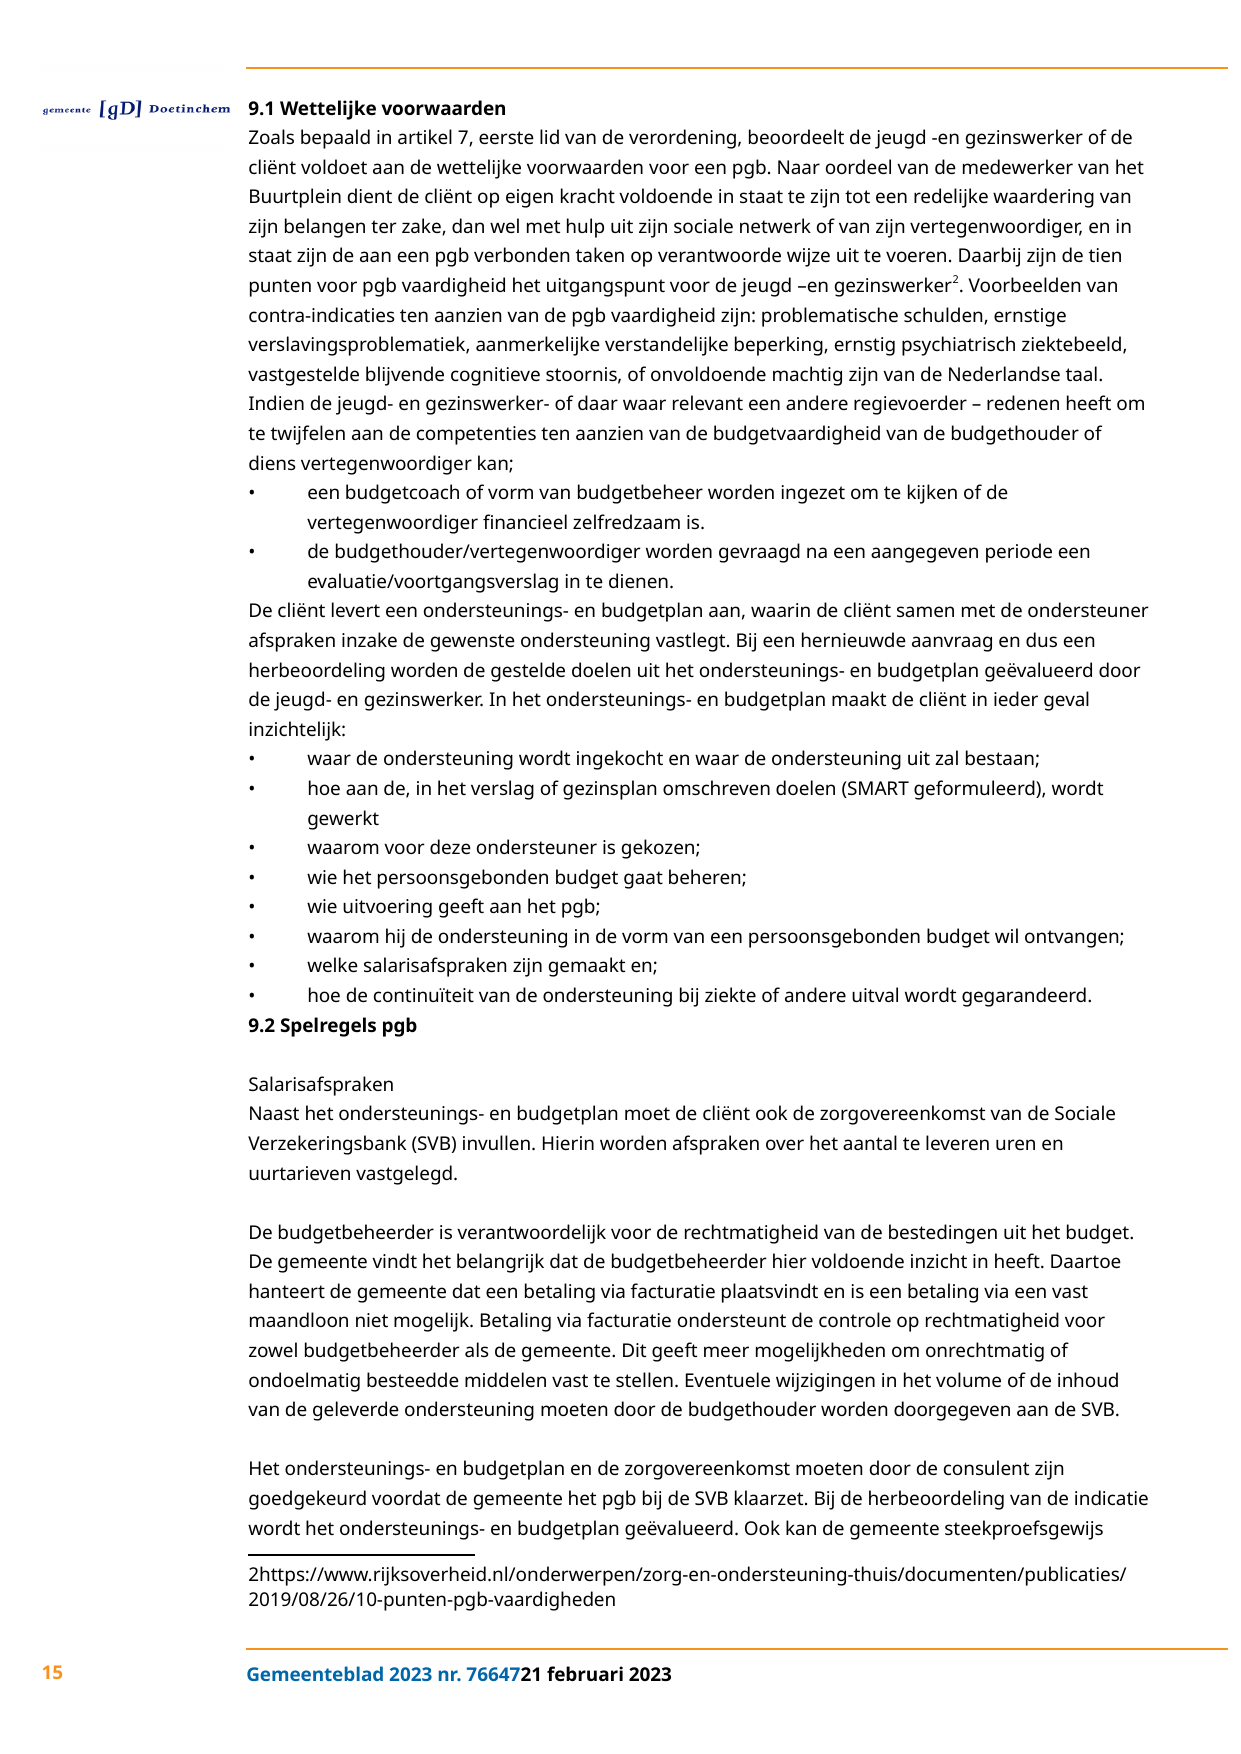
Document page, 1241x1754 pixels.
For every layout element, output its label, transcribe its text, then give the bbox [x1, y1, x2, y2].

text 9.1 Wettelijke voorwaarden [248, 95, 1152, 121]
text De budgetbeheerder is verantwoordelijk voor de rechtmatigheid van de bestedingen uit het budget. De gemeente vindt het belangrijk dat de budgetbeheerder hier voldoende inzicht in heeft. Daartoe hanteert de gemeente dat een betaling via facturatie plaatsvindt en is een betaling via een vast maandloon niet mogelijk. Betaling via facturatie ondersteunt de controle op rechtmatigheid voor zowel budgetbeheerder als de gemeente. Dit geeft meer mogelijkheden om onrechtmatig of ondoelmatig besteedde middelen vast te stellen. Eventuele wijzigingen in het volume of de inhoud van de geleverde ondersteuning moeten door de budgethouder worden doorgegeven aan de SVB. [248, 1219, 1152, 1422]
list waarom hij de ondersteuning in de vorm van een persoonsgebonden budget wil ontvangen; [248, 923, 1152, 949]
text Het ondersteunings- en budgetplan en de zorgovereenkomst moeten door de consulent zijn goedgekeurd voordat de gemeente het pgb bij de SVB klaarzet. Bij de herbeoordeling van de indicatie wordt het ondersteunings- en budgetplan geëvalueerd. Ook kan de gemeente steekproefsgewijs [248, 1456, 1152, 1541]
list welke salarisafspraken zijn gemaakt en; [248, 953, 1152, 978]
text https://www.rijksoverheid.nl/onderwerpen/zorg-en-ondersteuning-thuis/documenten/publicaties/2019/08/26/10-punten-pgb-vaardigheden [248, 1561, 1152, 1612]
list hoe aan de, in het verslag of gezinsplan omschreven doelen (SMART geformuleerd), wordt gewerkt [248, 775, 1152, 831]
list hoe de continuïteit van de ondersteuning bij ziekte of andere uitval wordt gegarandeerd. [248, 982, 1152, 1008]
list waar de ondersteuning wordt ingekocht en waar de ondersteuning uit zal bestaan; [248, 746, 1152, 771]
text Salarisafspraken [248, 1071, 1152, 1097]
list wie uitvoering geeft aan het pgb; [248, 893, 1152, 919]
list wie het persoonsgebonden budget gaat beheren; [248, 864, 1152, 890]
list de budgethouder/vertegenwoordiger worden gevraagd na een aangegeven periode een evaluatie/voortgangsverslag in te dienen. [248, 538, 1152, 594]
text Zoals bepaald in artikel 7, eerste lid van de verordening, beoordeelt de jeugd -en gezinswerker of de cliënt voldoet aan de wettelijke voorwaarden voor een pgb. Naar oordeel van de medewerker van het Buurtplein dient de cliënt op eigen kracht voldoende in staat te zijn tot een redelijke waardering van zijn belangen ter zake, dan wel met hulp uit zijn sociale netwerk of van zijn vertegenwoordiger, en in staat zijn de aan een pgb verbonden taken op verantwoorde wijze uit te voeren. Daarbij zijn de tien punten voor pgb vaardigheid het uitgangspunt voor de jeugd –en gezinswerker. Voorbeelden van contra-indicaties ten aanzien van de pgb vaardigheid zijn: problematische schulden, ernstige verslavingsproblematiek, aanmerkelijke verstandelijke beperking, ernstig psychiatrisch ziektebeeld, vastgestelde blijvende cognitieve stoornis, of onvoldoende machtig zijn van de Nederlandse taal. [248, 124, 1152, 387]
text 9.2 Spelregels pgb [248, 1012, 1152, 1038]
text Indien de jeugd- en gezinswerker- of daar waar relevant een andere regievoerder – redenen heeft om te twijfelen aan de competenties ten aanzien van de budgetvaardigheid van de budgethouder of diens vertegenwoordiger kan; [248, 391, 1152, 476]
text Naast het ondersteunings- en budgetplan moet de cliënt ook de zorgovereenkomst van de Sociale Verzekeringsbank (SVB) invullen. Hierin worden afspraken over het aantal te leveren uren en uurtarieven vastgelegd. [248, 1101, 1152, 1186]
list waarom voor deze ondersteuner is gekozen; [248, 834, 1152, 860]
picture [41, 47, 231, 172]
list een budgetcoach of vorm van budgetbeheer worden ingezet om te kijken of de vertegenwoordiger financieel zelfredzaam is. [248, 479, 1152, 535]
text De cliënt levert een ondersteunings- en budgetplan aan, waarin de cliënt samen met de ondersteuner afspraken inzake de gewenste ondersteuning vastlegt. Bij een hernieuwde aanvraag en dus een herbeoordeling worden de gestelde doelen uit het ondersteunings- en budgetplan geëvalueerd door de jeugd- en gezinswerker. In het ondersteunings- en budgetplan maakt de cliënt in ieder geval inzichtelijk: [248, 598, 1152, 742]
